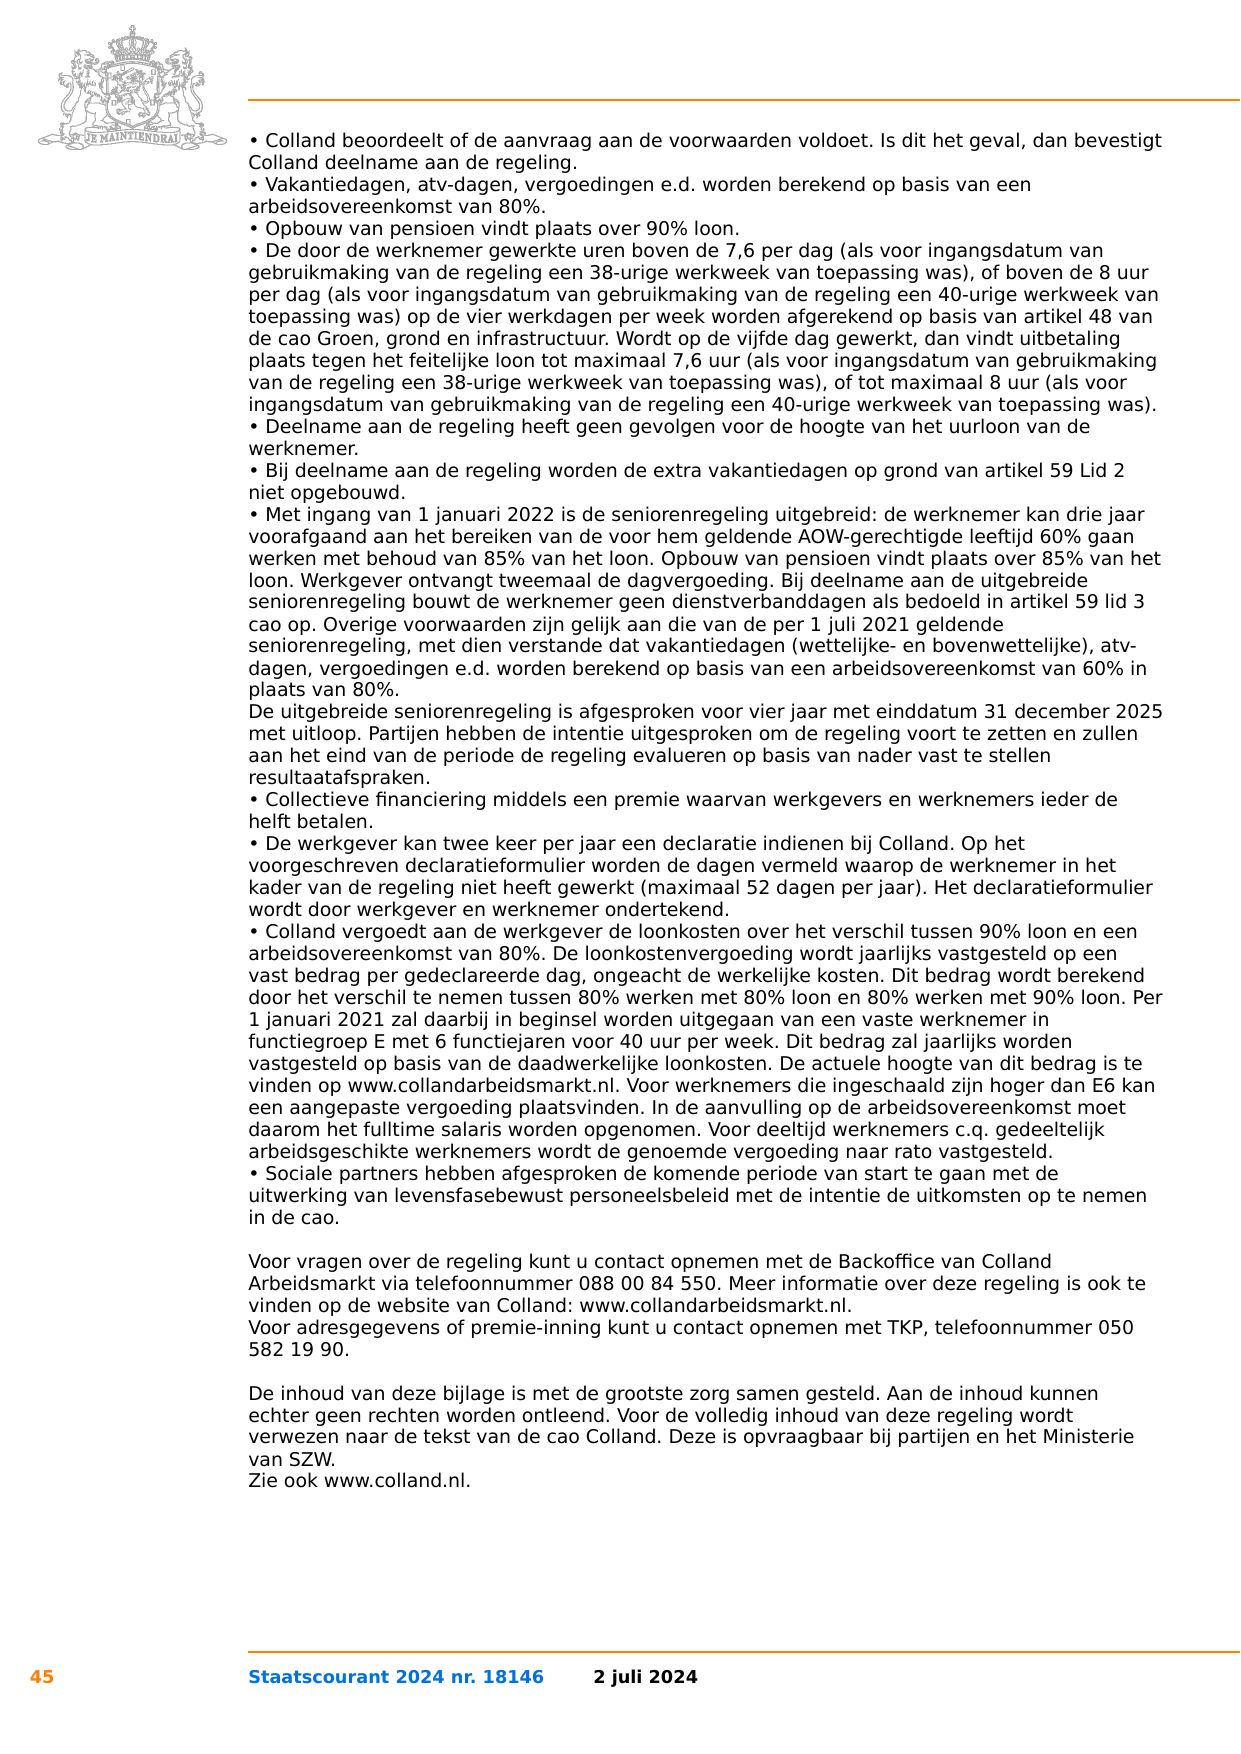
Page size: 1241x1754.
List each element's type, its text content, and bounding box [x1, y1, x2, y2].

text • Colland beoordeelt of de aanvraag aan de voorwaarden voldoet. Is dit het geval, dan bevestigt Colland deelname aan de regeling. [248, 130, 1163, 174]
text • Sociale partners hebben afgesproken de komende periode van start te gaan met de uitwerking van levensfasebewust personeelsbeleid met de intentie de uitkomsten op te nemen in de cao. [248, 1163, 1163, 1229]
text Voor vragen over de regeling kunt u contact opnemen met de Backoffice van Colland Arbeidsmarkt via telefoonnummer 088 00 84 550. Meer informatie over deze regeling is ook te vinden op de website van Colland: www.collandarbeidsmarkt.nl. [248, 1251, 1163, 1317]
picture [38, 25, 227, 150]
text • Bij deelname aan de regeling worden de extra vakantiedagen op grond van artikel 59 Lid 2 niet opgebouwd. [248, 459, 1163, 503]
text • Met ingang van 1 januari 2022 is de seniorenregeling uitgebreid: de werknemer kan drie jaar voorafgaand aan het bereiken van de voor hem geldende AOW-gerechtigde leeftijd 60% gaan werken met behoud van 85% van het loon. Opbouw van pensioen vindt plaats over 85% van het loon. Werkgever ontvangt tweemaal de dagvergoeding. Bij deelname aan de uitgebreide seniorenregeling bouwt de werknemer geen dienstverbanddagen als bedoeld in artikel 59 lid 3 cao op. Overige voorwaarden zijn gelijk aan die van de per 1 juli 2021 geldende seniorenregeling, met dien verstande dat vakantiedagen (wettelijke- en bovenwettelijke), atv-dagen, vergoedingen e.d. worden berekend op basis van een arbeidsovereenkomst van 60% in plaats van 80%. [248, 503, 1163, 701]
text • Colland vergoedt aan de werkgever de loonkosten over het verschil tussen 90% loon en een arbeidsovereenkomst van 80%. De loonkostenvergoeding wordt jaarlijks vastgesteld op een vast bedrag per gedeclareerde dag, ongeacht de werkelijke kosten. Dit bedrag wordt berekend door het verschil te nemen tussen 80% werken met 80% loon en 80% werken met 90% loon. Per 1 januari 2021 zal daarbij in beginsel worden uitgegaan van een vaste werknemer in functiegroep E met 6 functiejaren voor 40 uur per week. Dit bedrag zal jaarlijks worden vastgesteld op basis van de daadwerkelijke loonkosten. De actuele hoogte van dit bedrag is te vinden op www.collandarbeidsmarkt.nl. Voor werknemers die ingeschaald zijn hoger dan E6 kan een aangepaste vergoeding plaatsvinden. In de aanvulling op de arbeidsovereenkomst moet daarom het fulltime salaris worden opgenomen. Voor deeltijd werknemers c.q. gedeeltelijk arbeidsgeschikte werknemers wordt de genoemde vergoeding naar rato vastgesteld. [248, 921, 1163, 1163]
text De inhoud van deze bijlage is met de grootste zorg samen gesteld. Aan de inhoud kunnen echter geen rechten worden ontleend. Voor de volledig inhoud van deze regeling wordt verwezen naar de tekst van de cao Colland. Deze is opvraagbaar bij partijen en het Ministerie van SZW. [248, 1382, 1163, 1470]
text • Deelname aan de regeling heeft geen gevolgen voor de hoogte van het uurloon van de werknemer. [248, 416, 1163, 459]
text • De door de werknemer gewerkte uren boven de 7,6 per dag (als voor ingangsdatum van gebruikmaking van de regeling een 38-urige werkweek van toepassing was), of boven de 8 uur per dag (als voor ingangsdatum van gebruikmaking van de regeling een 40-urige werkweek van toepassing was) op de vier werkdagen per week worden afgerekend op basis van artikel 48 van de cao Groen, grond en infrastructuur. Wordt op de vijfde dag gewerkt, dan vindt uitbetaling plaats tegen het feitelijke loon tot maximaal 7,6 uur (als voor ingangsdatum van gebruikmaking van de regeling een 38-urige werkweek van toepassing was), of tot maximaal 8 uur (als voor ingangsdatum van gebruikmaking van de regeling een 40-urige werkweek van toepassing was). [248, 240, 1163, 416]
text • De werkgever kan twee keer per jaar een declaratie indienen bij Colland. Op het voorgeschreven declaratieformulier worden de dagen vermeld waarop de werknemer in het kader van de regeling niet heeft gewerkt (maximaal 52 dagen per jaar). Het declaratieformulier wordt door werkgever en werknemer ondertekend. [248, 833, 1163, 921]
text Voor adresgegevens of premie-inning kunt u contact opnemen met TKP, telefoonnummer 050 582 19 90. [248, 1317, 1163, 1361]
text • Opbouw van pensioen vindt plaats over 90% loon. [248, 218, 1163, 240]
text • Vakantiedagen, atv-dagen, vergoedingen e.d. worden berekend op basis van een arbeidsovereenkomst van 80%. [248, 174, 1163, 218]
text • Collectieve financiering middels een premie waarvan werkgevers en werknemers ieder de helft betalen. [248, 789, 1163, 833]
text De uitgebreide seniorenregeling is afgesproken voor vier jaar met einddatum 31 december 2025 met uitloop. Partijen hebben de intentie uitgesproken om de regeling voort te zetten en zullen aan het eind van de periode de regeling evalueren op basis van nader vast te stellen resultaatafspraken. [248, 701, 1163, 789]
text Zie ook www.colland.nl. [248, 1470, 1163, 1492]
